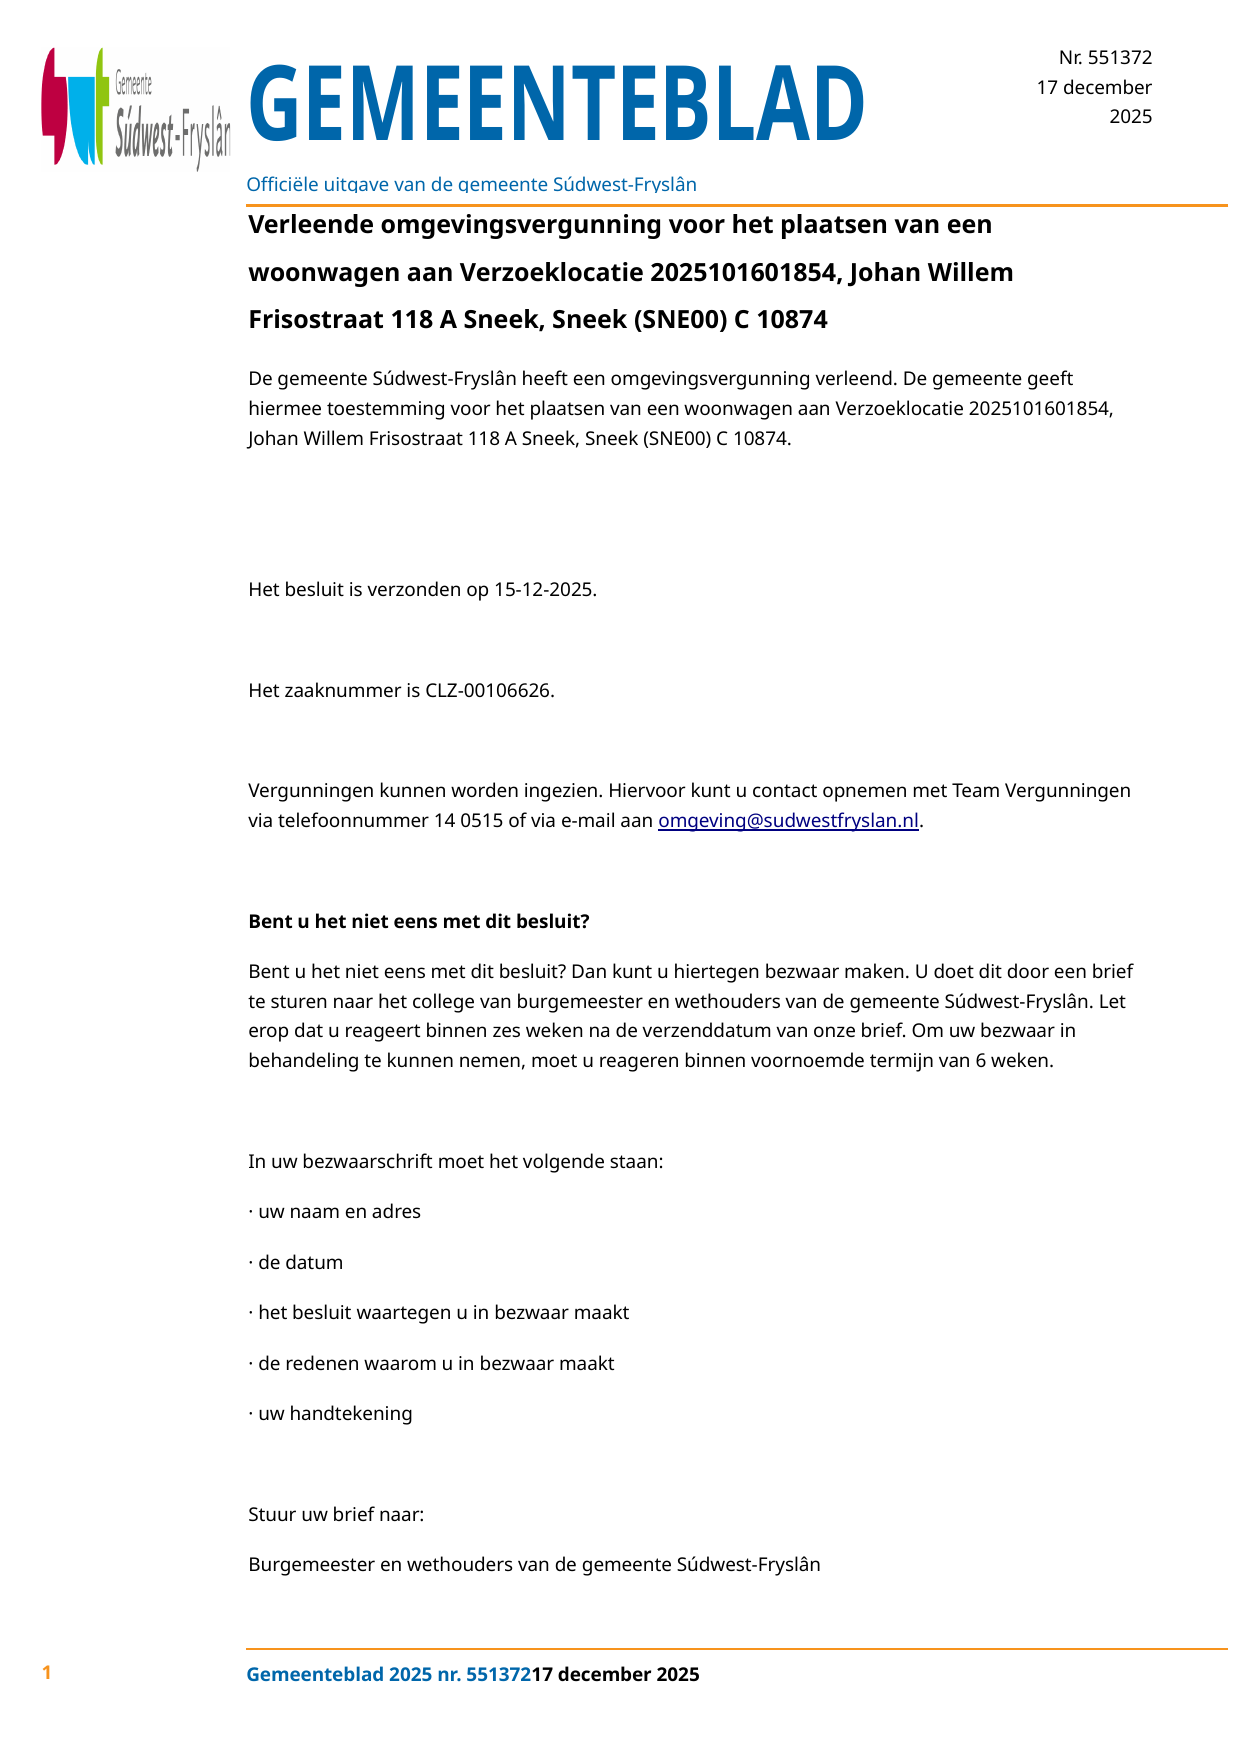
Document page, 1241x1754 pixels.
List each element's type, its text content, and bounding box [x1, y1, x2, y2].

text · uw naam en adres [248, 1198, 1152, 1224]
text · de datum [248, 1249, 1152, 1274]
text · het besluit waartegen u in bezwaar maakt [248, 1299, 1152, 1325]
text Het zaaknummer is CLZ-00106626. [248, 677, 1152, 702]
text Vergunningen kunnen worden ingezien. Hiervoor kunt u contact opnemen met Team Vergunningen via telefoonnummer 14 0515 of via e-mail aan omgeving@sudwestfryslan.nl. [248, 778, 1152, 833]
text Bent u het niet eens met dit besluit? Dan kunt u hiertegen bezwaar maken. U doet dit door een brief te sturen naar het college van burgemeester en wethouders van de gemeente Súdwest-Fryslân. Let erop dat u reageert binnen zes weken na de verzenddatum van onze brief. Om uw bezwaar in behandeling te kunnen nemen, moet u reageren binnen voornoemde termijn van 6 weken. [248, 958, 1152, 1073]
text In uw bezwaarschrift moet het volgende staan: [248, 1148, 1152, 1174]
text Het besluit is verzonden op 15-12-2025. [248, 576, 1152, 602]
text De gemeente Súdwest-Fryslân heeft een omgevingsvergunning verleend. De gemeente geeft hiermee toestemming voor het plaatsen van een woonwagen aan Verzoeklocatie 2025101601854, Johan Willem Frisostraat 118 A Sneek, Sneek (SNE00) C 10874. [248, 366, 1152, 450]
picture [41, 47, 231, 172]
text · de redenen waarom u in bezwaar maakt [248, 1350, 1152, 1375]
text Burgemeester en wethouders van de gemeente Súdwest-Fryslân [248, 1551, 1152, 1577]
text Bent u het niet eens met dit besluit? [248, 908, 1152, 934]
text · uw handtekening [248, 1400, 1152, 1426]
text Stuur uw brief naar: [248, 1501, 1152, 1527]
text Verleende omgevingsvergunning voor het plaatsen van een woonwagen aan Verzoeklocatie 2025101601854, Johan Willem Frisostraat 118 A Sneek, Sneek (SNE00) C 10874 [248, 207, 1152, 336]
